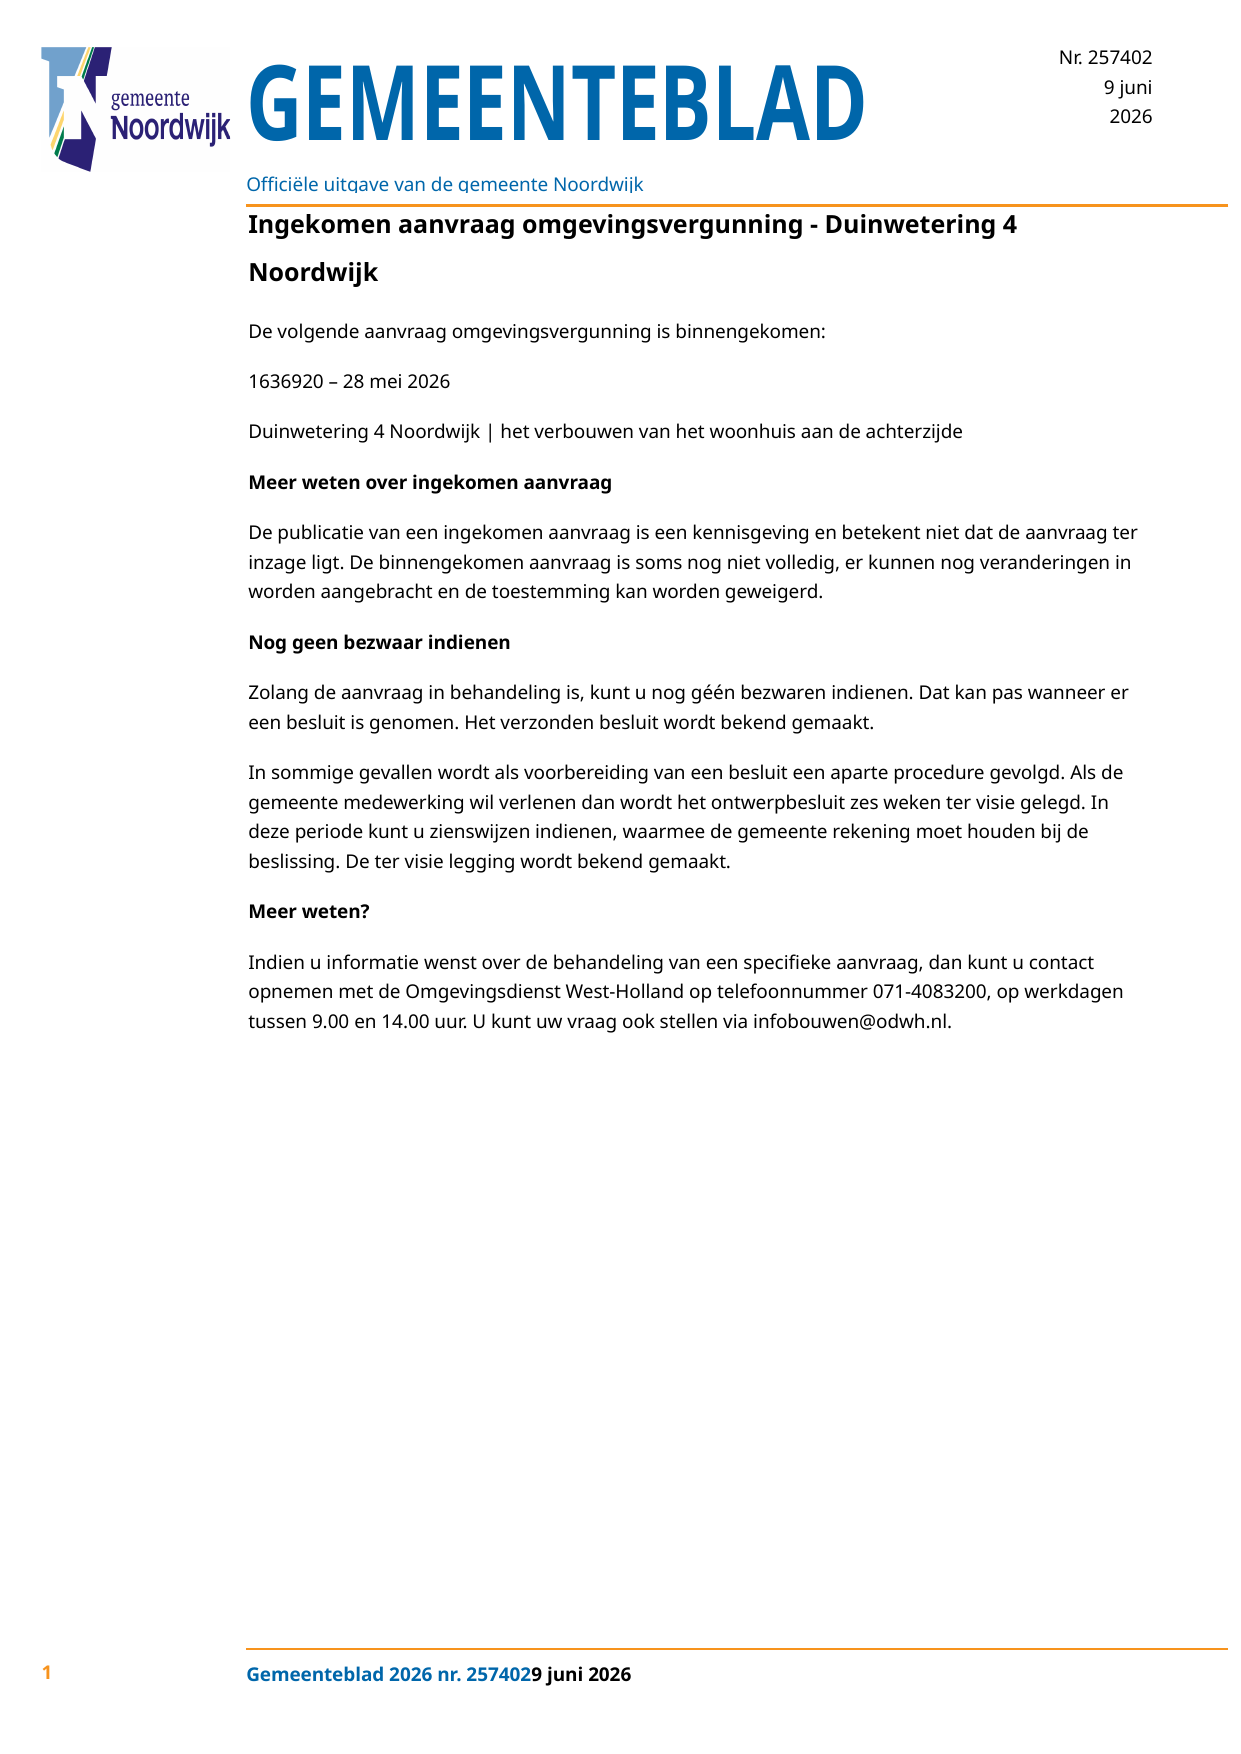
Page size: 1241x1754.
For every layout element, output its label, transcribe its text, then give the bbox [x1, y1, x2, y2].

text De volgende aanvraag omgevingsvergunning is binnengekomen: [248, 318, 1152, 344]
text Duinwetering 4 Noordwijk | het verbouwen van het woonhuis aan de achterzijde [248, 419, 1152, 444]
text 1636920 – 28 mei 2026 [248, 368, 1152, 394]
text Meer weten? [248, 899, 1152, 924]
text Nog geen bezwaar indienen [248, 629, 1152, 655]
picture [41, 47, 231, 172]
text De publicatie van een ingekomen aanvraag is een kennisgeving en betekent niet dat de aanvraag ter inzage ligt. De binnengekomen aanvraag is soms nog niet volledig, er kunnen nog veranderingen in worden aangebracht en de toestemming kan worden geweigerd. [248, 519, 1152, 604]
text Meer weten over ingekomen aanvraag [248, 469, 1152, 495]
text Zolang de aanvraag in behandeling is, kunt u nog géén bezwaren indienen. Dat kan pas wanneer er een besluit is genomen. Het verzonden besluit wordt bekend gemaakt. [248, 679, 1152, 735]
text Indien u informatie wenst over de behandeling van een specifieke aanvraag, dan kunt u contact opnemen met de Omgevingsdienst West-Holland op telefoonnummer 071-4083200, op werkdagen tussen 9.00 en 14.00 uur. U kunt uw vraag ook stellen via infobouwen@odwh.nl. [248, 949, 1152, 1034]
text In sommige gevallen wordt als voorbereiding van een besluit een aparte procedure gevolgd. Als de gemeente medewerking wil verlenen dan wordt het ontwerpbesluit zes weken ter visie gelegd. In deze periode kunt u zienswijzen indienen, waarmee de gemeente rekening moet houden bij de beslissing. De ter visie legging wordt bekend gemaakt. [248, 759, 1152, 874]
text Ingekomen aanvraag omgevingsvergunning - Duinwetering 4 Noordwijk [248, 207, 1152, 288]
